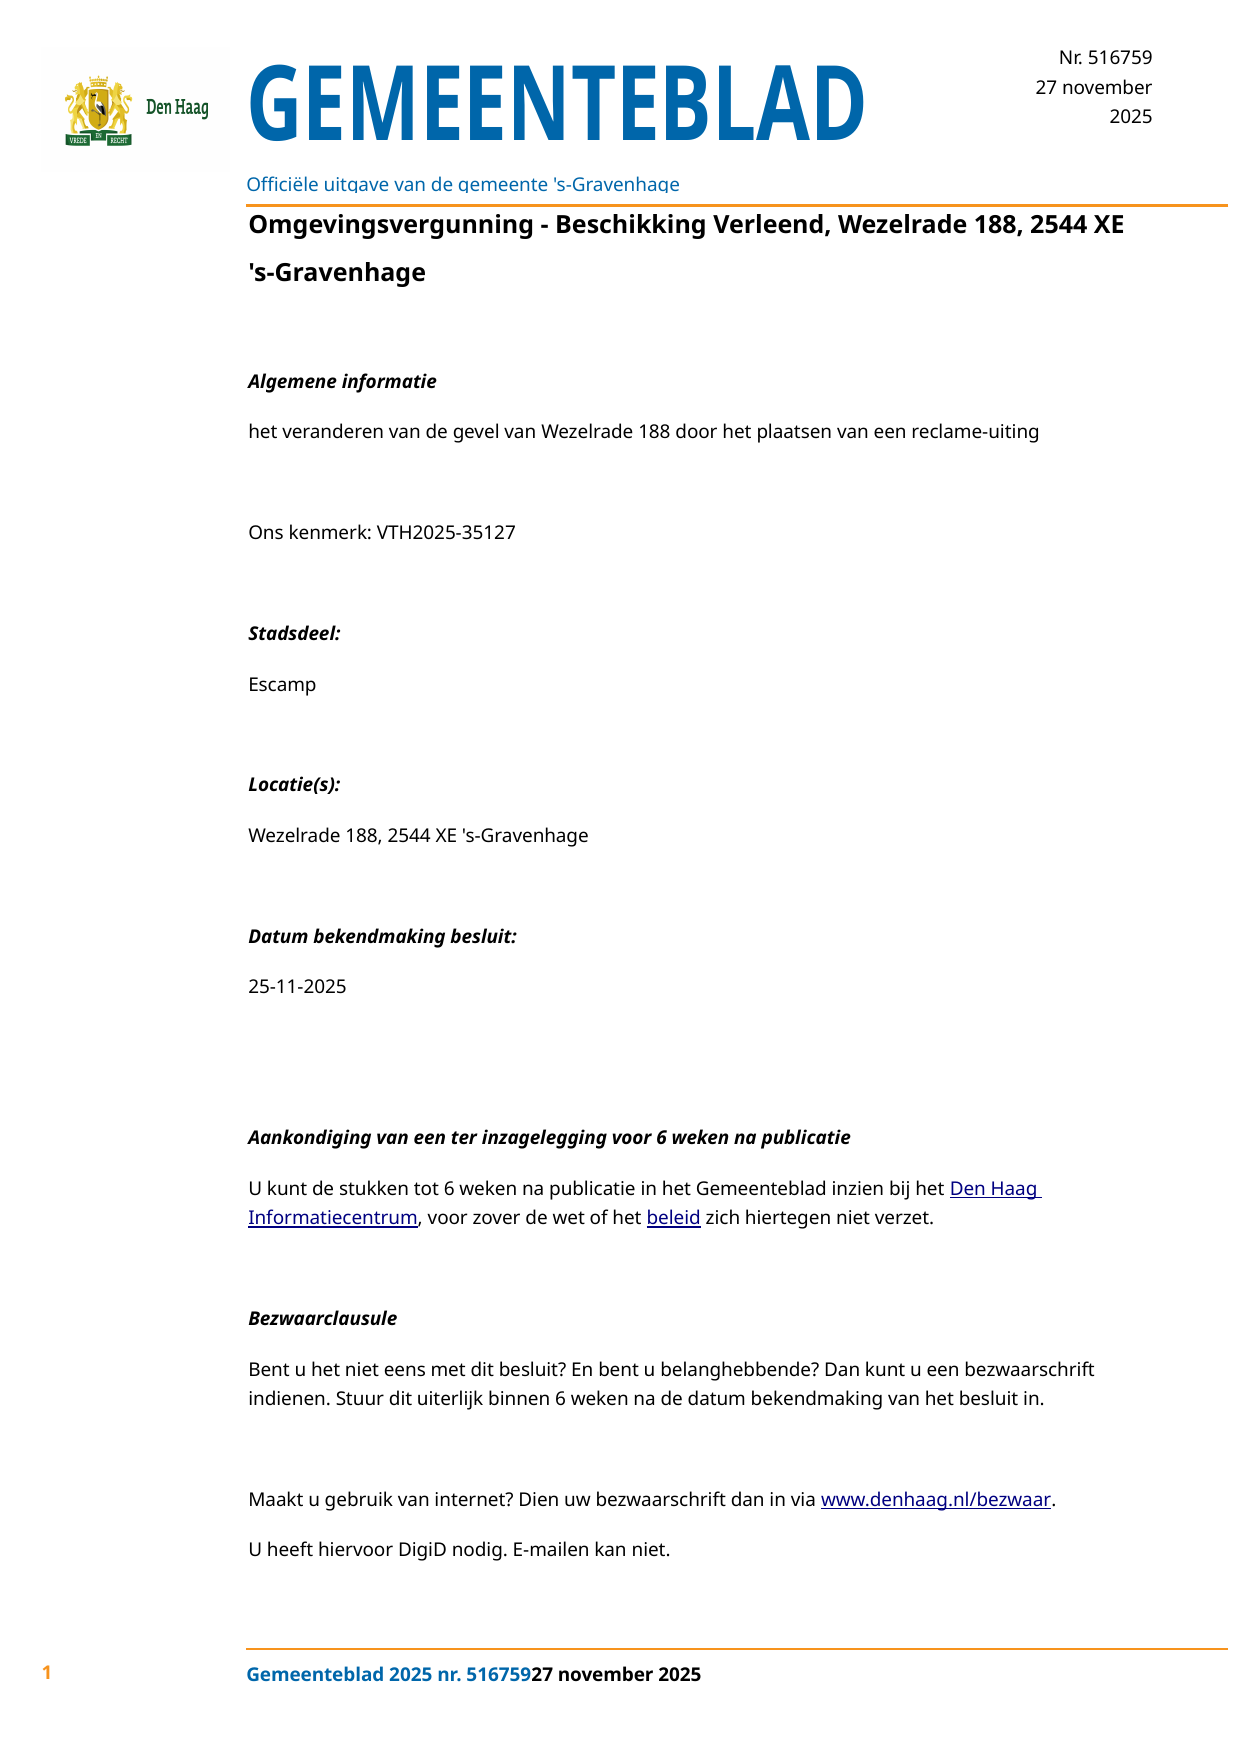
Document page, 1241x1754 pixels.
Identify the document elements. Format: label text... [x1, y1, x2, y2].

text Aankondiging van een ter inzagelegging voor 6 weken na publicatie [248, 1124, 1152, 1150]
text Wezelrade 188, 2544 XE 's-Gravenhage [248, 822, 1152, 848]
text Locatie(s): [248, 772, 1152, 797]
text Algemene informatie [248, 368, 1152, 394]
text 25-11-2025 [248, 973, 1152, 999]
text Ons kenmerk: VTH2025-35127 [248, 519, 1152, 545]
text Escamp [248, 671, 1152, 697]
text Omgevingsvergunning - Beschikking Verleend, Wezelrade 188, 2544 XE 's-Gravenhage [248, 207, 1152, 288]
text Datum bekendmaking besluit: [248, 923, 1152, 949]
text Maakt u gebruik van internet? Dien uw bezwaarschrift dan in via www.denhaag.nl/bezwaar. [248, 1486, 1152, 1512]
text het veranderen van de gevel van Wezelrade 188 door het plaatsen van een reclame-uiting [248, 419, 1152, 444]
text Stadsdeel: [248, 620, 1152, 646]
text U kunt de stukken tot 6 weken na publicatie in het Gemeenteblad inzien bij het Den Haag Informatiecentrum, voor zover de wet of het beleid zich hiertegen niet verzet. [248, 1175, 1152, 1230]
text U heeft hiervoor DigiD nodig. E-mailen kan niet. [248, 1537, 1152, 1562]
text Bezwaarclausule [248, 1305, 1152, 1331]
text Bent u het niet eens met dit besluit? En bent u belanghebbende? Dan kunt u een bezwaarschrift indienen. Stuur dit uiterlijk binnen 6 weken na de datum bekendmaking van het besluit in. [248, 1356, 1152, 1411]
picture [41, 47, 231, 172]
